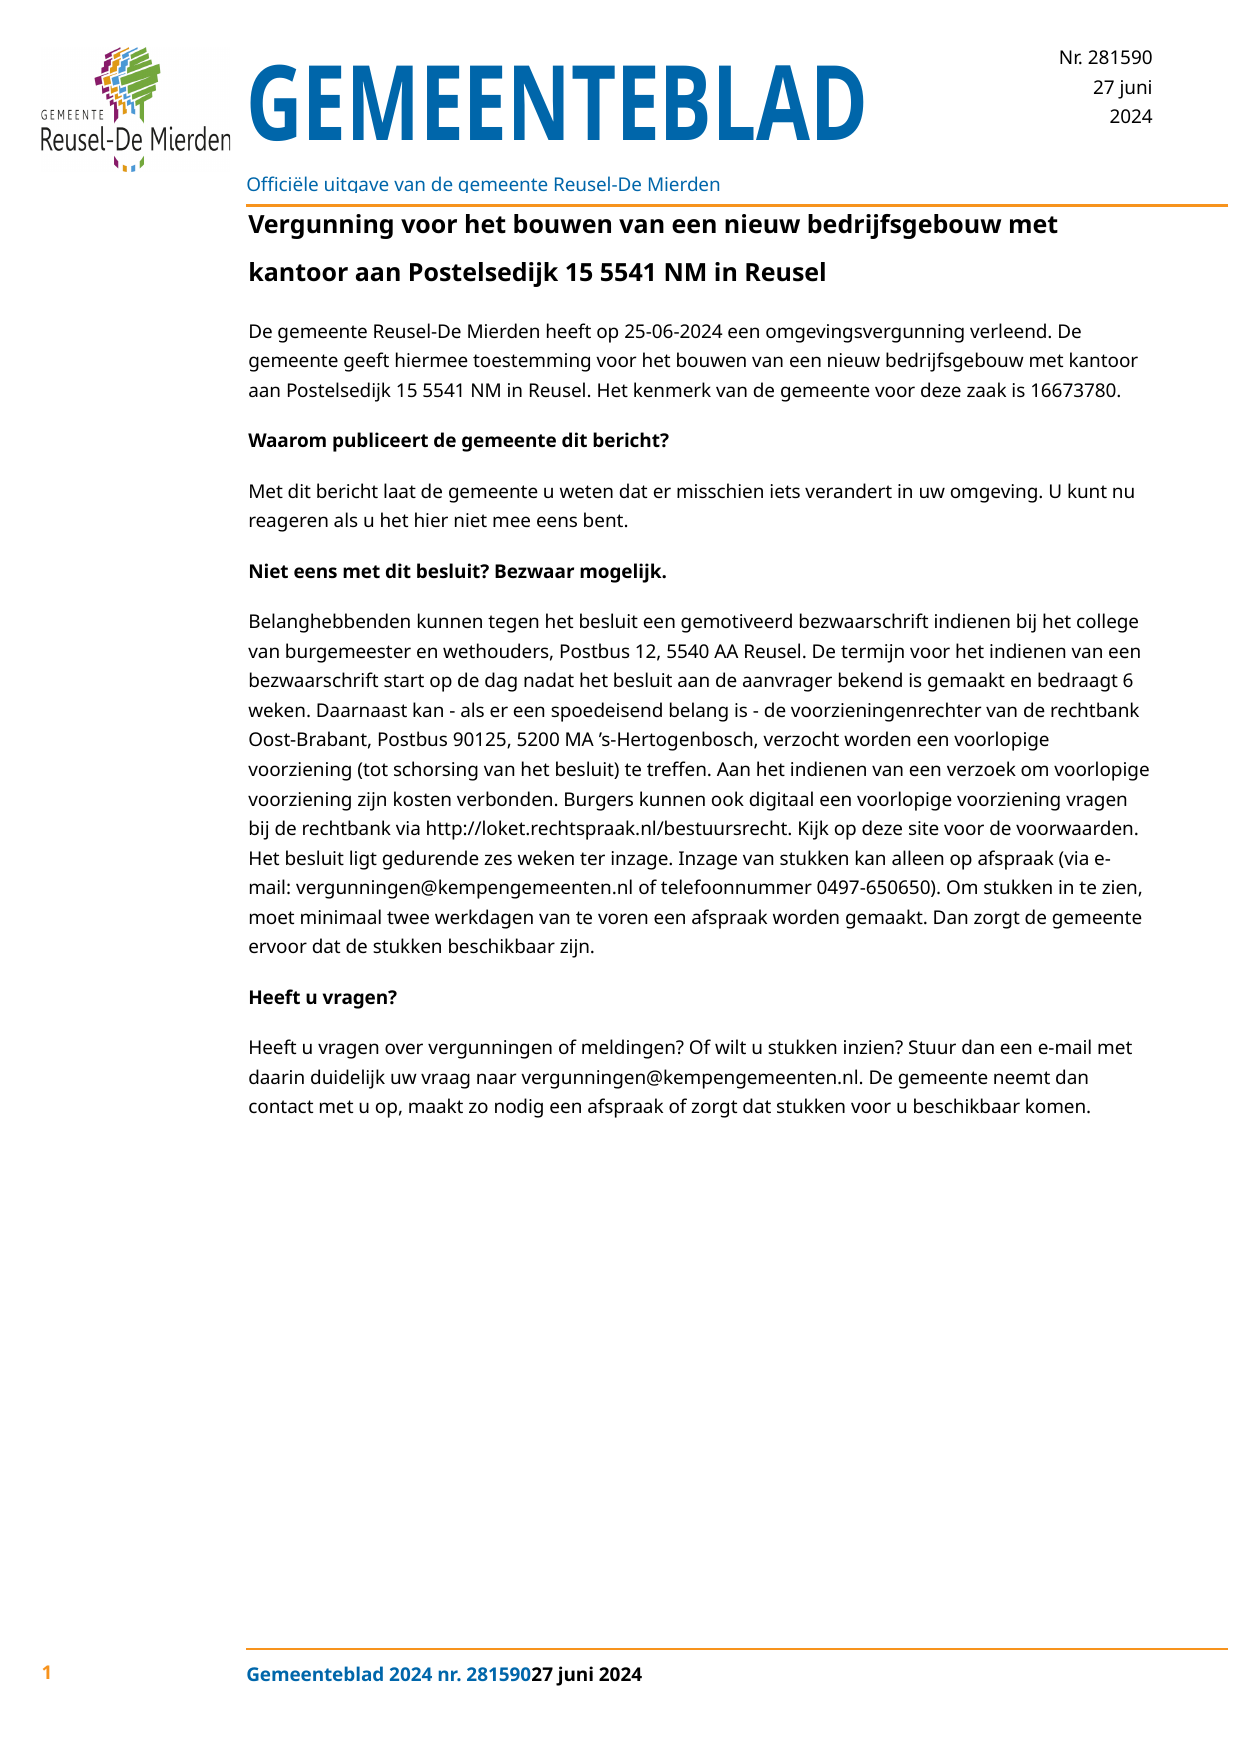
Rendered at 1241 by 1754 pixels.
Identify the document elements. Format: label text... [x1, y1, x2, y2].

text Belanghebbenden kunnen tegen het besluit een gemotiveerd bezwaarschrift indienen bij het college van burgemeester en wethouders, Postbus 12, 5540 AA Reusel. De termijn voor het indienen van een bezwaarschrift start op de dag nadat het besluit aan de aanvrager bekend is gemaakt en bedraagt 6 weken. Daarnaast kan - als er een spoedeisend belang is - de voorzieningenrechter van de rechtbank Oost-Brabant, Postbus 90125, 5200 MA ’s-Hertogenbosch, verzocht worden een voorlopige voorziening (tot schorsing van het besluit) te treffen. Aan het indienen van een verzoek om voorlopige voorziening zijn kosten verbonden. Burgers kunnen ook digitaal een voorlopige voorziening vragen bij de rechtbank via http://loket.rechtspraak.nl/bestuursrecht. Kijk op deze site voor de voorwaarden. Het besluit ligt gedurende zes weken ter inzage. Inzage van stukken kan alleen op afspraak (via e-mail: vergunningen@kempengemeenten.nl of telefoonnummer 0497-650650). Om stukken in te zien, moet minimaal twee werkdagen van te voren een afspraak worden gemaakt. Dan zorgt de gemeente ervoor dat de stukken beschikbaar zijn. [248, 608, 1152, 959]
picture [41, 47, 231, 172]
text Met dit bericht laat de gemeente u weten dat er misschien iets verandert in uw omgeving. U kunt nu reageren als u het hier niet mee eens bent. [248, 478, 1152, 533]
text Vergunning voor het bouwen van een nieuw bedrijfsgebouw met kantoor aan Postelsedijk 15 5541 NM in Reusel [248, 207, 1152, 288]
text Waarom publiceert de gemeente dit bericht? [248, 427, 1152, 453]
text Niet eens met dit besluit? Bezwaar mogelijk. [248, 558, 1152, 584]
text Heeft u vragen over vergunningen of meldingen? Of wilt u stukken inzien? Stuur dan een e-mail met daarin duidelijk uw vraag naar vergunningen@kempengemeenten.nl. De gemeente neemt dan contact met u op, maakt zo nodig een afspraak of zorgt dat stukken voor u beschikbaar komen. [248, 1034, 1152, 1119]
text De gemeente Reusel-De Mierden heeft op 25-06-2024 een omgevingsvergunning verleend. De gemeente geeft hiermee toestemming voor het bouwen van een nieuw bedrijfsgebouw met kantoor aan Postelsedijk 15 5541 NM in Reusel. Het kenmerk van de gemeente voor deze zaak is 16673780. [248, 318, 1152, 403]
text Heeft u vragen? [248, 984, 1152, 1010]
